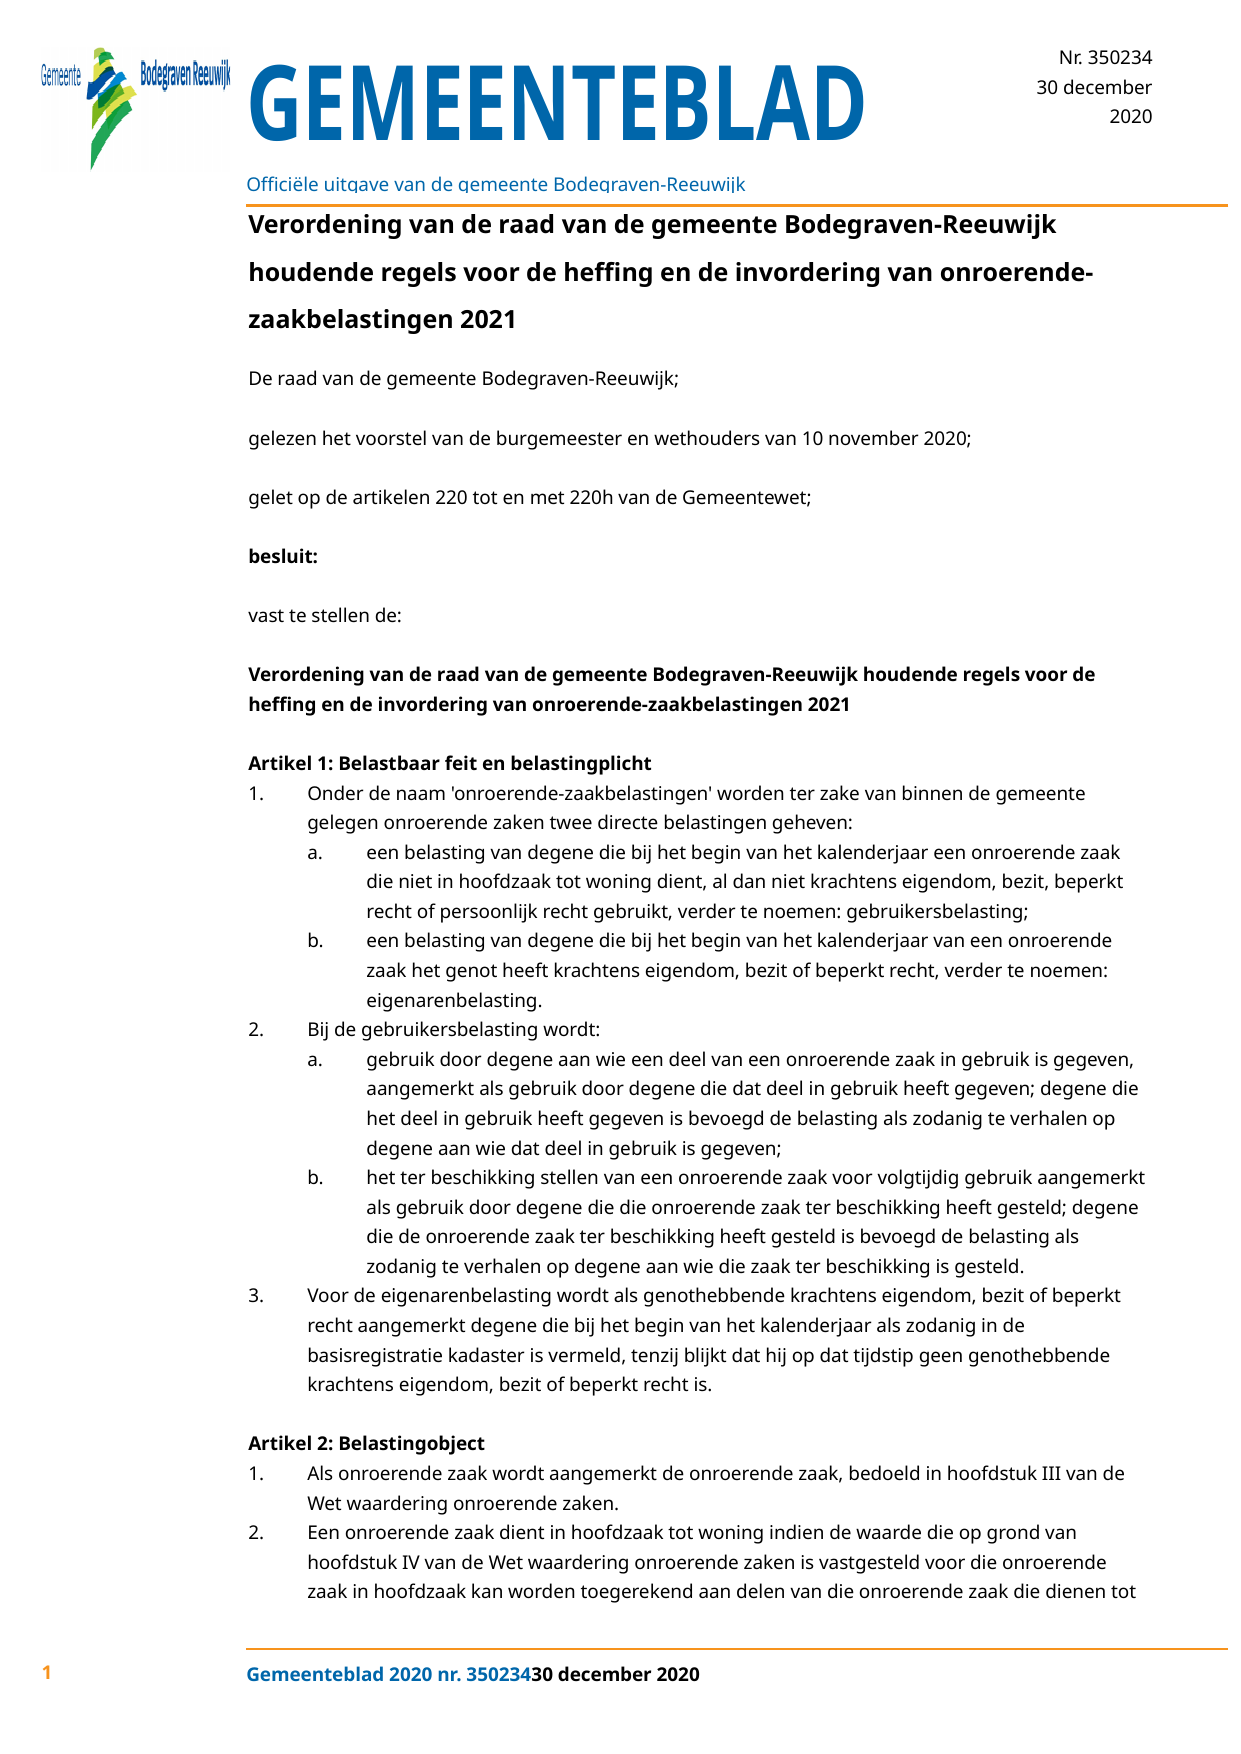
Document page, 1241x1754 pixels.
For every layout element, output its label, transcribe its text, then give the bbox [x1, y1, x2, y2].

text Verordening van de raad van de gemeente Bodegraven-Reeuwijk houdende regels voor de heffing en de invordering van onroerende-zaakbelastingen 2021 [248, 207, 1152, 336]
text gelet op de artikelen 220 tot en met 220h van de Gemeentewet; [248, 484, 1152, 509]
text vast te stellen de: [248, 602, 1152, 628]
text gelezen het voorstel van de burgemeester en wethouders van 10 november 2020; [248, 425, 1152, 450]
list het ter beschikking stellen van een onroerende zaak voor volgtijdig gebruik aangemerkt als gebruik door degene die die onroerende zaak ter beschikking heeft gesteld; degene die de onroerende zaak ter beschikking heeft gesteld is bevoegd de belasting als zodanig te verhalen op degene aan wie die zaak ter beschikking is gesteld. [307, 1164, 1152, 1279]
picture [41, 47, 231, 172]
list een belasting van degene die bij het begin van het kalenderjaar van een onroerende zaak het genot heeft krachtens eigendom, bezit of beperkt recht, verder te noemen: eigenarenbelasting. [307, 928, 1152, 1012]
text Artikel 1: Belastbaar feit en belastingplicht [248, 750, 1152, 776]
text Verordening van de raad van de gemeente Bodegraven-Reeuwijk houdende regels voor de heffing en de invordering van onroerende-zaakbelastingen 2021 [248, 661, 1152, 717]
text De raad van de gemeente Bodegraven-Reeuwijk; [248, 366, 1152, 391]
list Onder de naam 'onroerende-zaakbelastingen' worden ter zake van binnen de gemeente gelegen onroerende zaken twee directe belastingen geheven: [248, 780, 1152, 835]
list Voor de eigenarenbelasting wordt als genothebbende krachtens eigendom, bezit of beperkt recht aangemerkt degene die bij het begin van het kalenderjaar als zodanig in de basisregistratie kadaster is vermeld, tenzij blijkt dat hij op dat tijdstip geen genothebbende krachtens eigendom, bezit of beperkt recht is. [248, 1283, 1152, 1397]
list Bij de gebruikersbelasting wordt: [248, 1016, 1152, 1042]
text Artikel 2: Belastingobject [248, 1431, 1152, 1456]
list gebruik door degene aan wie een deel van een onroerende zaak in gebruik is gegeven, aangemerkt als gebruik door degene die dat deel in gebruik heeft gegeven; degene die het deel in gebruik heeft gegeven is bevoegd de belasting als zodanig te verhalen op degene aan wie dat deel in gebruik is gegeven; [307, 1046, 1152, 1160]
list een belasting van degene die bij het begin van het kalenderjaar een onroerende zaak die niet in hoofdzaak tot woning dient, al dan niet krachtens eigendom, bezit, beperkt recht of persoonlijk recht gebruikt, verder te noemen: gebruikersbelasting; [307, 839, 1152, 924]
text besluit: [248, 543, 1152, 569]
list Als onroerende zaak wordt aangemerkt de onroerende zaak, bedoeld in hoofdstuk III van de Wet waardering onroerende zaken. [248, 1460, 1152, 1515]
list Een onroerende zaak dient in hoofdzaak tot woning indien de waarde die op grond van hoofdstuk IV van de Wet waardering onroerende zaken is vastgesteld voor die onroerende zaak in hoofdzaak kan worden toegerekend aan delen van die onroerende zaak die dienen tot [248, 1519, 1152, 1604]
